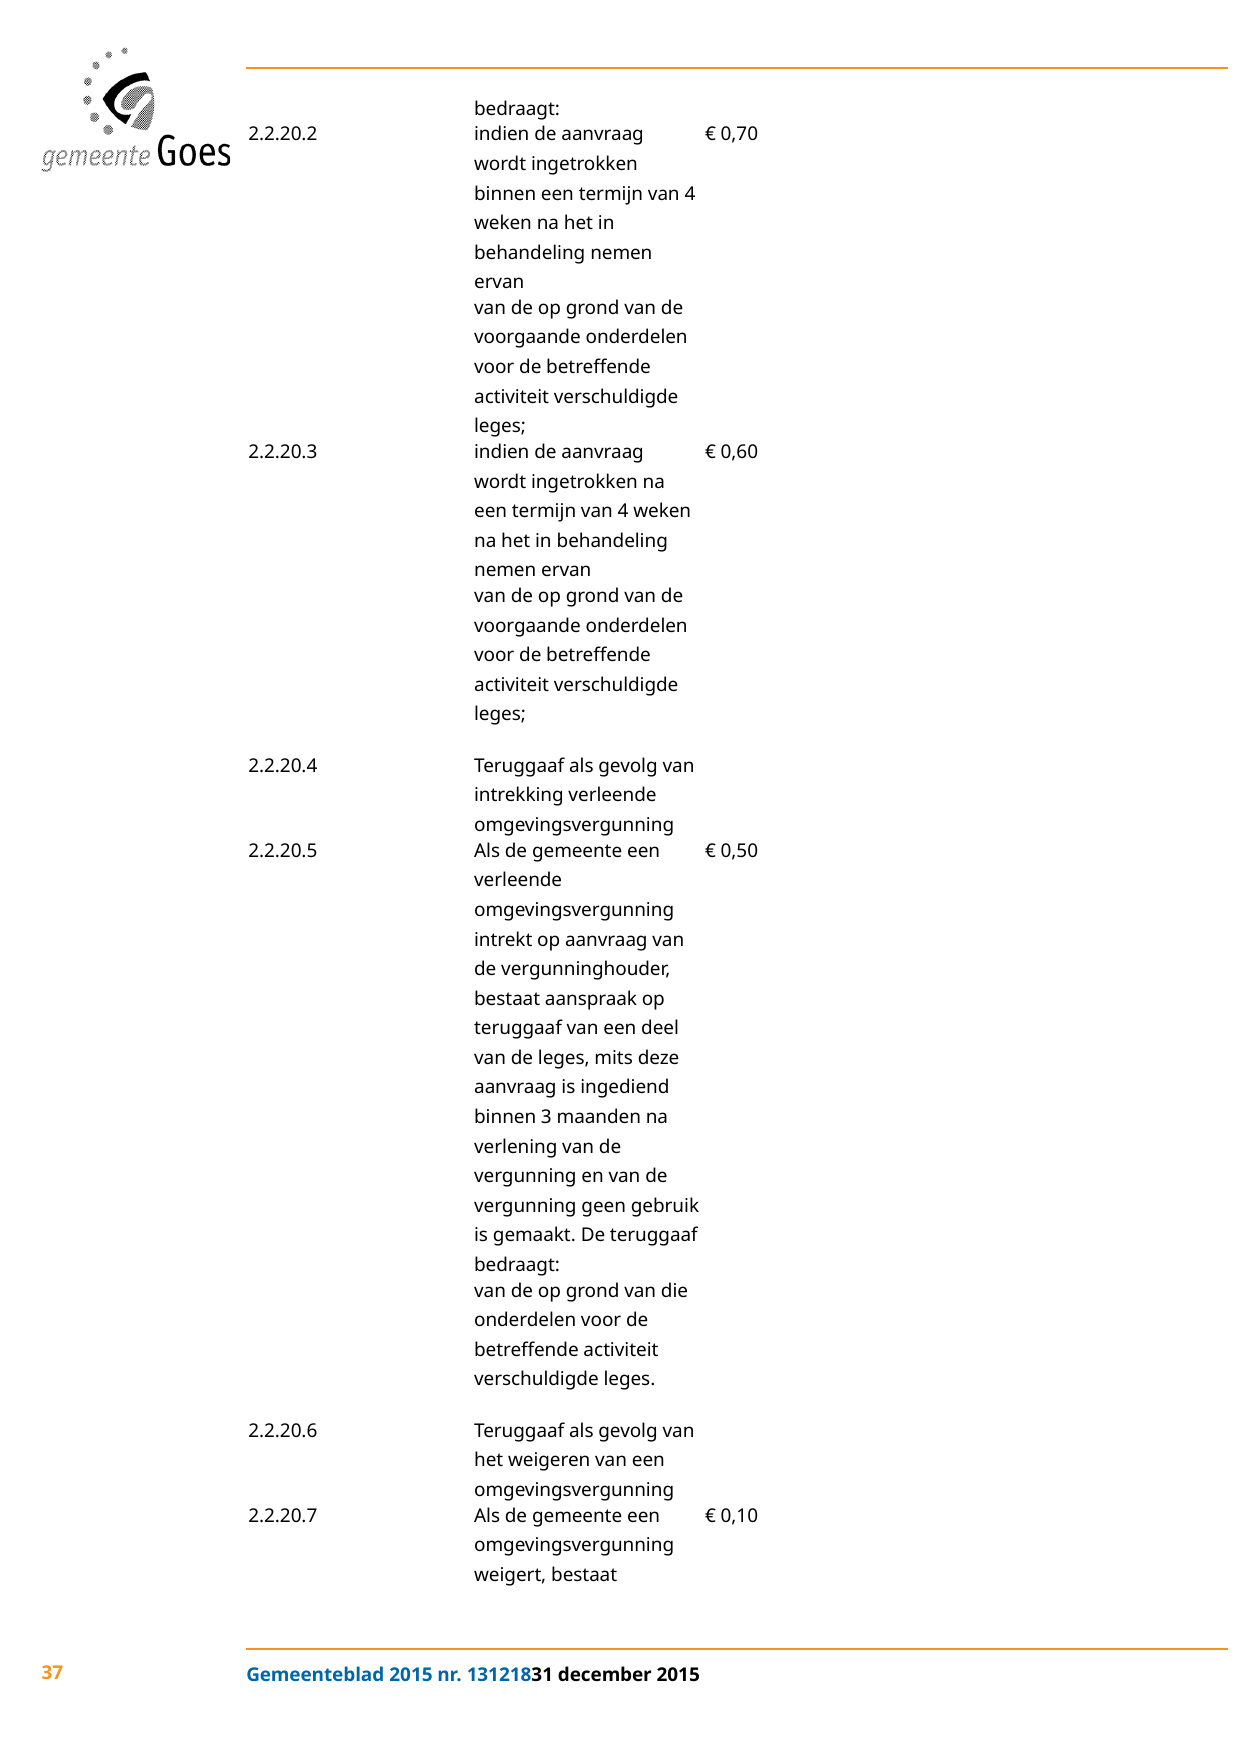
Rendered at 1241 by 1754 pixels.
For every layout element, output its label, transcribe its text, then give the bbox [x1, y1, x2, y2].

table_cell Als de gemeente een verleende omgevingsvergunning intrekt op aanvraag van de vergunninghouder, bestaat aanspraak op teruggaaf van een deel van de leges, mits deze aanvraag is ingediend binnen 3 maanden na verlening van de vergunning en van de vergunning geen gebruik is gemaakt. De teruggaaf bedraagt: [474, 837, 700, 1277]
table_cell [248, 582, 474, 726]
table_cell 2.2.20.3 [248, 438, 474, 582]
table_cell [700, 294, 926, 438]
table_cell [926, 1502, 1152, 1587]
table_cell € 0,50 [700, 837, 926, 1277]
table_cell 2.2.20.5 [248, 837, 474, 1277]
table_cell [926, 95, 1152, 121]
table_cell € 0,60 [700, 438, 926, 582]
table_cell indien de aanvraag wordt ingetrokken binnen een termijn van 4 weken na het in behandeling nemen ervan [474, 121, 700, 294]
table_cell 2.2.20.2 [248, 121, 474, 294]
table_cell [248, 1391, 474, 1417]
table_cell [926, 726, 1152, 752]
table_cell [926, 837, 1152, 1277]
table_cell € 0,70 [700, 121, 926, 294]
table_cell [700, 1277, 926, 1391]
table_cell Als de gemeente een omgevingsvergunning weigert, bestaat [474, 1502, 700, 1587]
table_cell Teruggaaf als gevolg van het weigeren van een omgevingsvergunning [474, 1417, 700, 1502]
table_cell [700, 752, 926, 837]
table_cell bedraagt: [474, 95, 700, 121]
picture [41, 47, 231, 172]
table_cell [926, 582, 1152, 726]
table_cell [926, 1417, 1152, 1502]
table_cell van de op grond van de voorgaande onderdelen voor de betreffende activiteit verschuldigde leges; [474, 582, 700, 726]
table_cell [248, 1277, 474, 1391]
table_cell 2.2.20.6 [248, 1417, 474, 1502]
table_cell 2.2.20.7 [248, 1502, 474, 1587]
table_cell € 0,10 [700, 1502, 926, 1587]
table_cell [700, 1391, 926, 1417]
table_cell [474, 1391, 700, 1417]
table_cell [926, 752, 1152, 837]
table_cell [248, 726, 474, 752]
table_cell [700, 95, 926, 121]
table_cell indien de aanvraag wordt ingetrokken na een termijn van 4 weken na het in behandeling nemen ervan [474, 438, 700, 582]
table_cell [926, 294, 1152, 438]
table_cell [248, 95, 474, 121]
table_cell [248, 294, 474, 438]
table_cell [926, 1391, 1152, 1417]
table_cell [474, 726, 700, 752]
table_cell [700, 582, 926, 726]
table_cell [700, 1417, 926, 1502]
table_cell van de op grond van die onderdelen voor de betreffende activiteit verschuldigde leges. [474, 1277, 700, 1391]
table_cell [926, 438, 1152, 582]
table_cell [926, 121, 1152, 294]
table_cell [700, 726, 926, 752]
table_cell Teruggaaf als gevolg van intrekking verleende omgevingsvergunning [474, 752, 700, 837]
table_cell [926, 1277, 1152, 1391]
table_cell 2.2.20.4 [248, 752, 474, 837]
table_cell van de op grond van de voorgaande onderdelen voor de betreffende activiteit verschuldigde leges; [474, 294, 700, 438]
